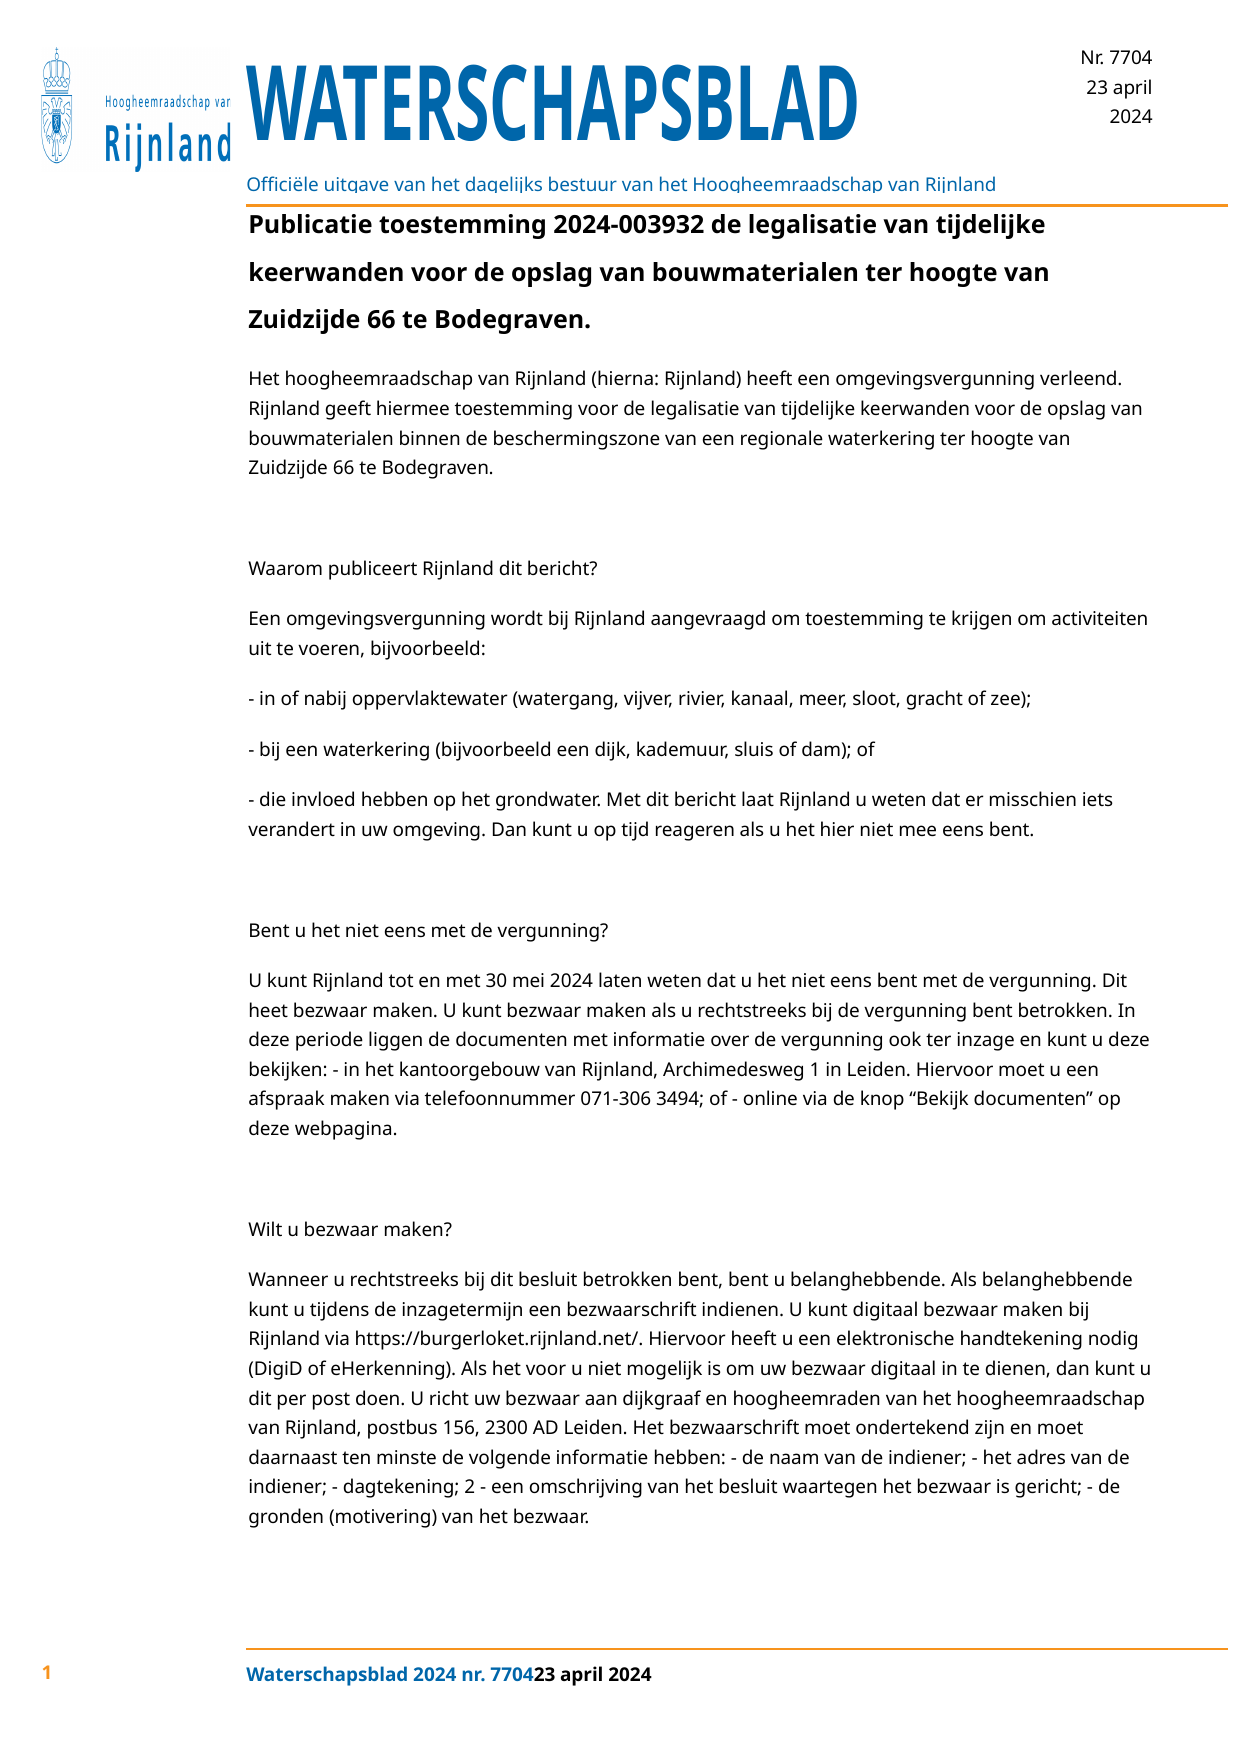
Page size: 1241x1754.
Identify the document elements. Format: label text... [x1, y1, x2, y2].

text - die invloed hebben op het grondwater. Met dit bericht laat Rijnland u weten dat er misschien iets verandert in uw omgeving. Dan kunt u op tijd reageren als u het hier niet mee eens bent. [248, 786, 1152, 842]
text Publicatie toestemming 2024-003932 de legalisatie van tijdelijke keerwanden voor de opslag van bouwmaterialen ter hoogte van Zuidzijde 66 te Bodegraven. [248, 207, 1152, 336]
text Een omgevingsvergunning wordt bij Rijnland aangevraagd om toestemming te krijgen om activiteiten uit te voeren, bijvoorbeeld: [248, 606, 1152, 661]
picture [41, 47, 231, 172]
text Waarom publiceert Rijnland dit bericht? [248, 555, 1152, 581]
text Bent u het niet eens met de vergunning? [248, 917, 1152, 942]
text Wilt u bezwaar maken? [248, 1216, 1152, 1242]
text - bij een waterkering (bijvoorbeeld een dijk, kademuur, sluis of dam); of [248, 736, 1152, 762]
text Wanneer u rechtstreeks bij dit besluit betrokken bent, bent u belanghebbende. Als belanghebbende kunt u tijdens de inzagetermijn een bezwaarschrift indienen. U kunt digitaal bezwaar maken bij Rijnland via https://burgerloket.rijnland.net/. Hiervoor heeft u een elektronische handtekening nodig (DigiD of eHerkenning). Als het voor u niet mogelijk is om uw bezwaar digitaal in te dienen, dan kunt u dit per post doen. U richt uw bezwaar aan dijkgraaf en hoogheemraden van het hoogheemraadschap van Rijnland, postbus 156, 2300 AD Leiden. Het bezwaarschrift moet ondertekend zijn en moet daarnaast ten minste de volgende informatie hebben: - de naam van de indiener; - het adres van de indiener; - dagtekening; 2 - een omschrijving van het besluit waartegen het bezwaar is gericht; - de gronden (motivering) van het bezwaar. [248, 1266, 1152, 1529]
text Het hoogheemraadschap van Rijnland (hierna: Rijnland) heeft een omgevingsvergunning verleend. Rijnland geeft hiermee toestemming voor de legalisatie van tijdelijke keerwanden voor de opslag van bouwmaterialen binnen de beschermingszone van een regionale waterkering ter hoogte van Zuidzijde 66 te Bodegraven. [248, 366, 1152, 480]
text U kunt Rijnland tot en met 30 mei 2024 laten weten dat u het niet eens bent met de vergunning. Dit heet bezwaar maken. U kunt bezwaar maken als u rechtstreeks bij de vergunning bent betrokken. In deze periode liggen de documenten met informatie over de vergunning ook ter inzage en kunt u deze bekijken: - in het kantoorgebouw van Rijnland, Archimedesweg 1 in Leiden. Hiervoor moet u een afspraak maken via telefoonnummer 071-306 3494; of - online via de knop “Bekijk documenten” op deze webpagina. [248, 967, 1152, 1141]
text - in of nabij oppervlaktewater (watergang, vijver, rivier, kanaal, meer, sloot, gracht of zee); [248, 686, 1152, 711]
